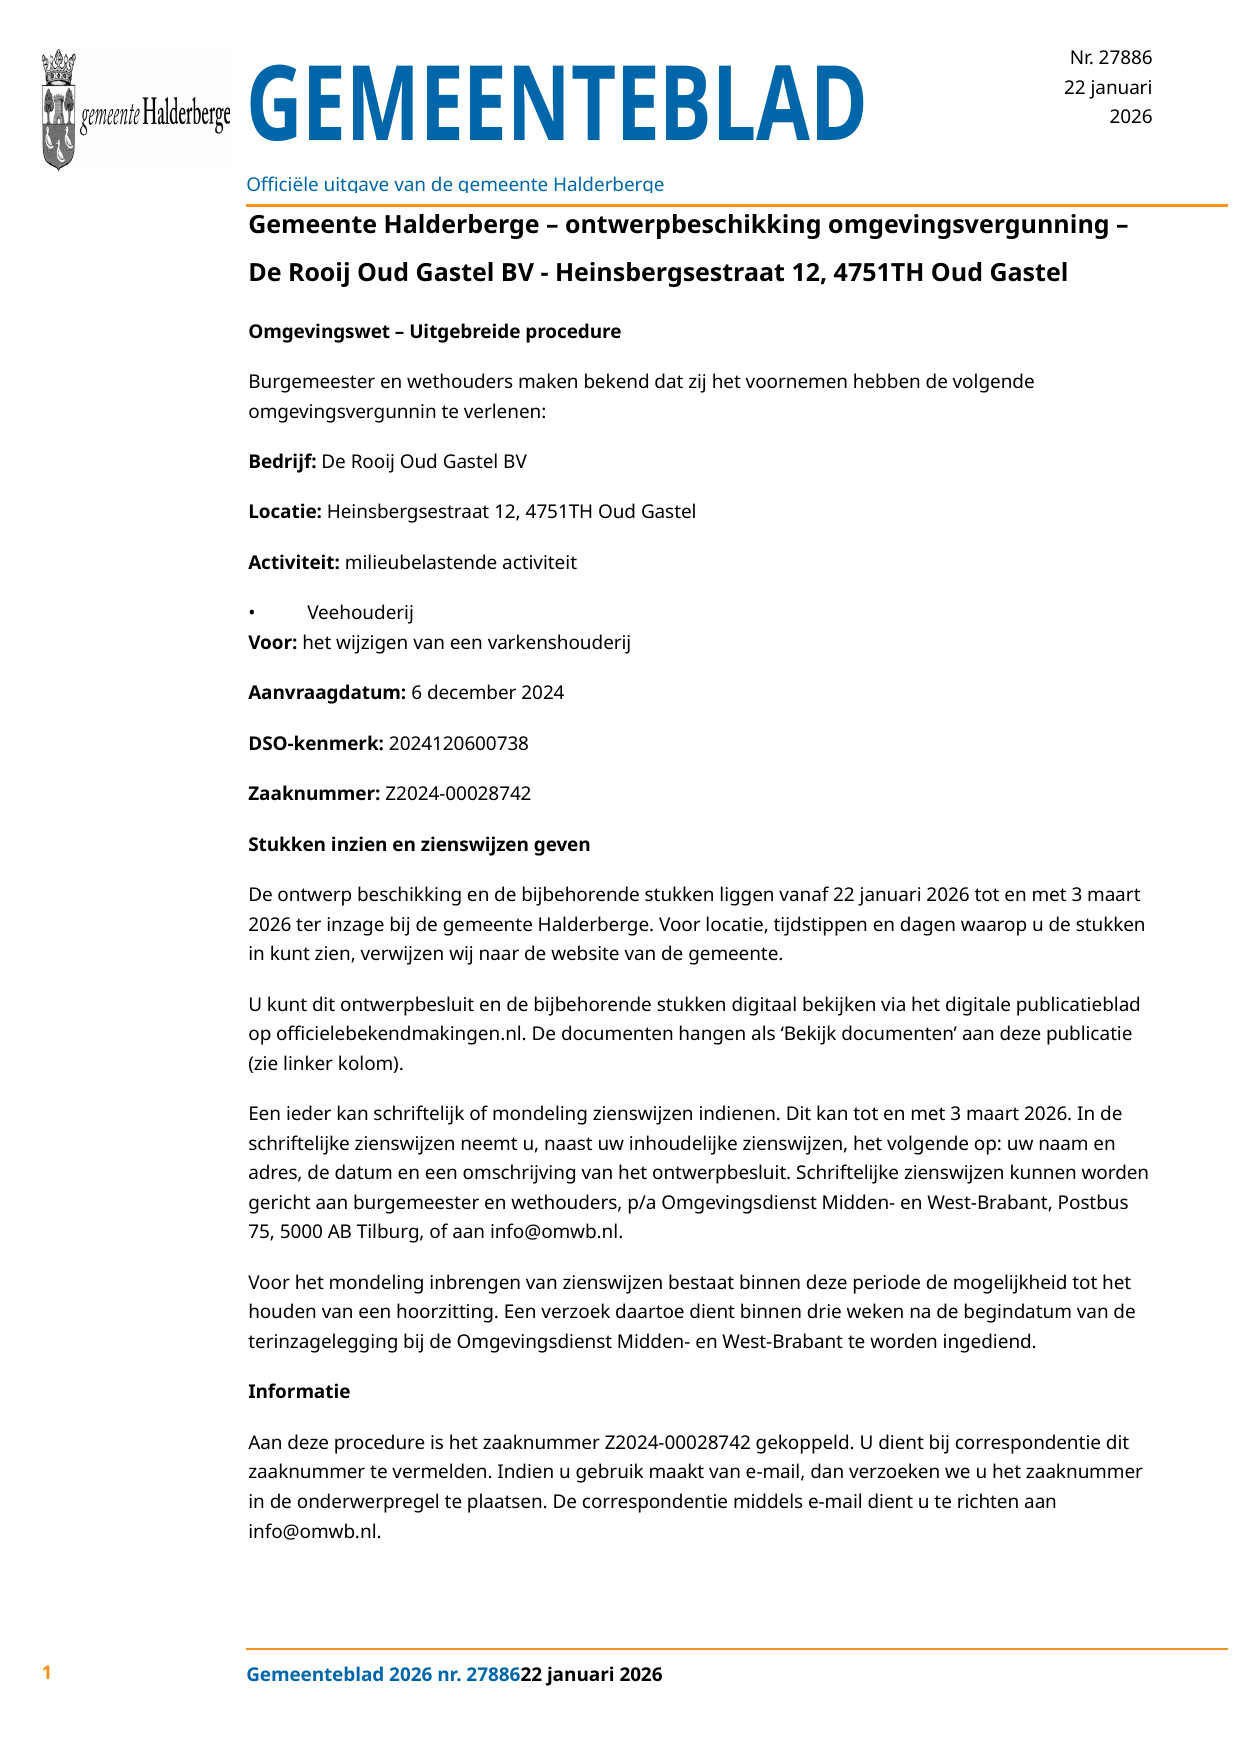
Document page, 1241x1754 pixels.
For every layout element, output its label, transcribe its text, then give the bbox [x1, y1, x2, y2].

text Aanvraagdatum: 6 december 2024 [248, 679, 1152, 705]
text De ontwerp beschikking en de bijbehorende stukken liggen vanaf 22 januari 2026 tot en met 3 maart 2026 ter inzage bij de gemeente Halderberge. Voor locatie, tijdstippen en dagen waarop u de stukken in kunt zien, verwijzen wij naar de website van de gemeente. [248, 881, 1152, 966]
text Voor het mondeling inbrengen van zienswijzen bestaat binnen deze periode de mogelijkheid tot het houden van een hoorzitting. Een verzoek daartoe dient binnen drie weken na de begindatum van de terinzagelegging bij de Omgevingsdienst Midden- en West-Brabant te worden ingediend. [248, 1269, 1152, 1354]
text Informatie [248, 1379, 1152, 1404]
text U kunt dit ontwerpbesluit en de bijbehorende stukken digitaal bekijken via het digitale publicatieblad op officielebekendmakingen.nl. De documenten hangen als ‘Bekijk documenten’ aan deze publicatie (zie linker kolom). [248, 991, 1152, 1076]
picture [41, 47, 231, 172]
text Zaaknummer: Z2024-00028742 [248, 780, 1152, 806]
list Veehouderij [248, 599, 1152, 625]
text Aan deze procedure is het zaaknummer Z2024-00028742 gekoppeld. U dient bij correspondentie dit zaaknummer te vermelden. Indien u gebruik maakt van e-mail, dan verzoeken we u het zaaknummer in de onderwerpregel te plaatsen. De correspondentie middels e-mail dient u te richten aan info@omwb.nl. [248, 1429, 1152, 1544]
text Bedrijf: De Rooij Oud Gastel BV [248, 448, 1152, 474]
text Locatie: Heinsbergsestraat 12, 4751TH Oud Gastel [248, 499, 1152, 524]
text Een ieder kan schriftelijk of mondeling zienswijzen indienen. Dit kan tot en met 3 maart 2026. In de schriftelijke zienswijzen neemt u, naast uw inhoudelijke zienswijzen, het volgende op: uw naam en adres, de datum en een omschrijving van het ontwerpbesluit. Schriftelijke zienswijzen kunnen worden gericht aan burgemeester en wethouders, p/a Omgevingsdienst Midden- en West-Brabant, Postbus 75, 5000 AB Tilburg, of aan info@omwb.nl. [248, 1100, 1152, 1244]
text Omgevingswet – Uitgebreide procedure [248, 318, 1152, 344]
text Burgemeester en wethouders maken bekend dat zij het voornemen hebben de volgende omgevingsvergunnin te verlenen: [248, 368, 1152, 424]
text Activiteit: milieubelastende activiteit [248, 549, 1152, 575]
text DSO-kenmerk: 2024120600738 [248, 730, 1152, 756]
text Stukken inzien en zienswijzen geven [248, 831, 1152, 857]
text Voor: het wijzigen van een varkenshouderij [248, 629, 1152, 655]
text Gemeente Halderberge – ontwerpbeschikking omgevingsvergunning – De Rooij Oud Gastel BV - Heinsbergsestraat 12, 4751TH Oud Gastel [248, 207, 1152, 288]
